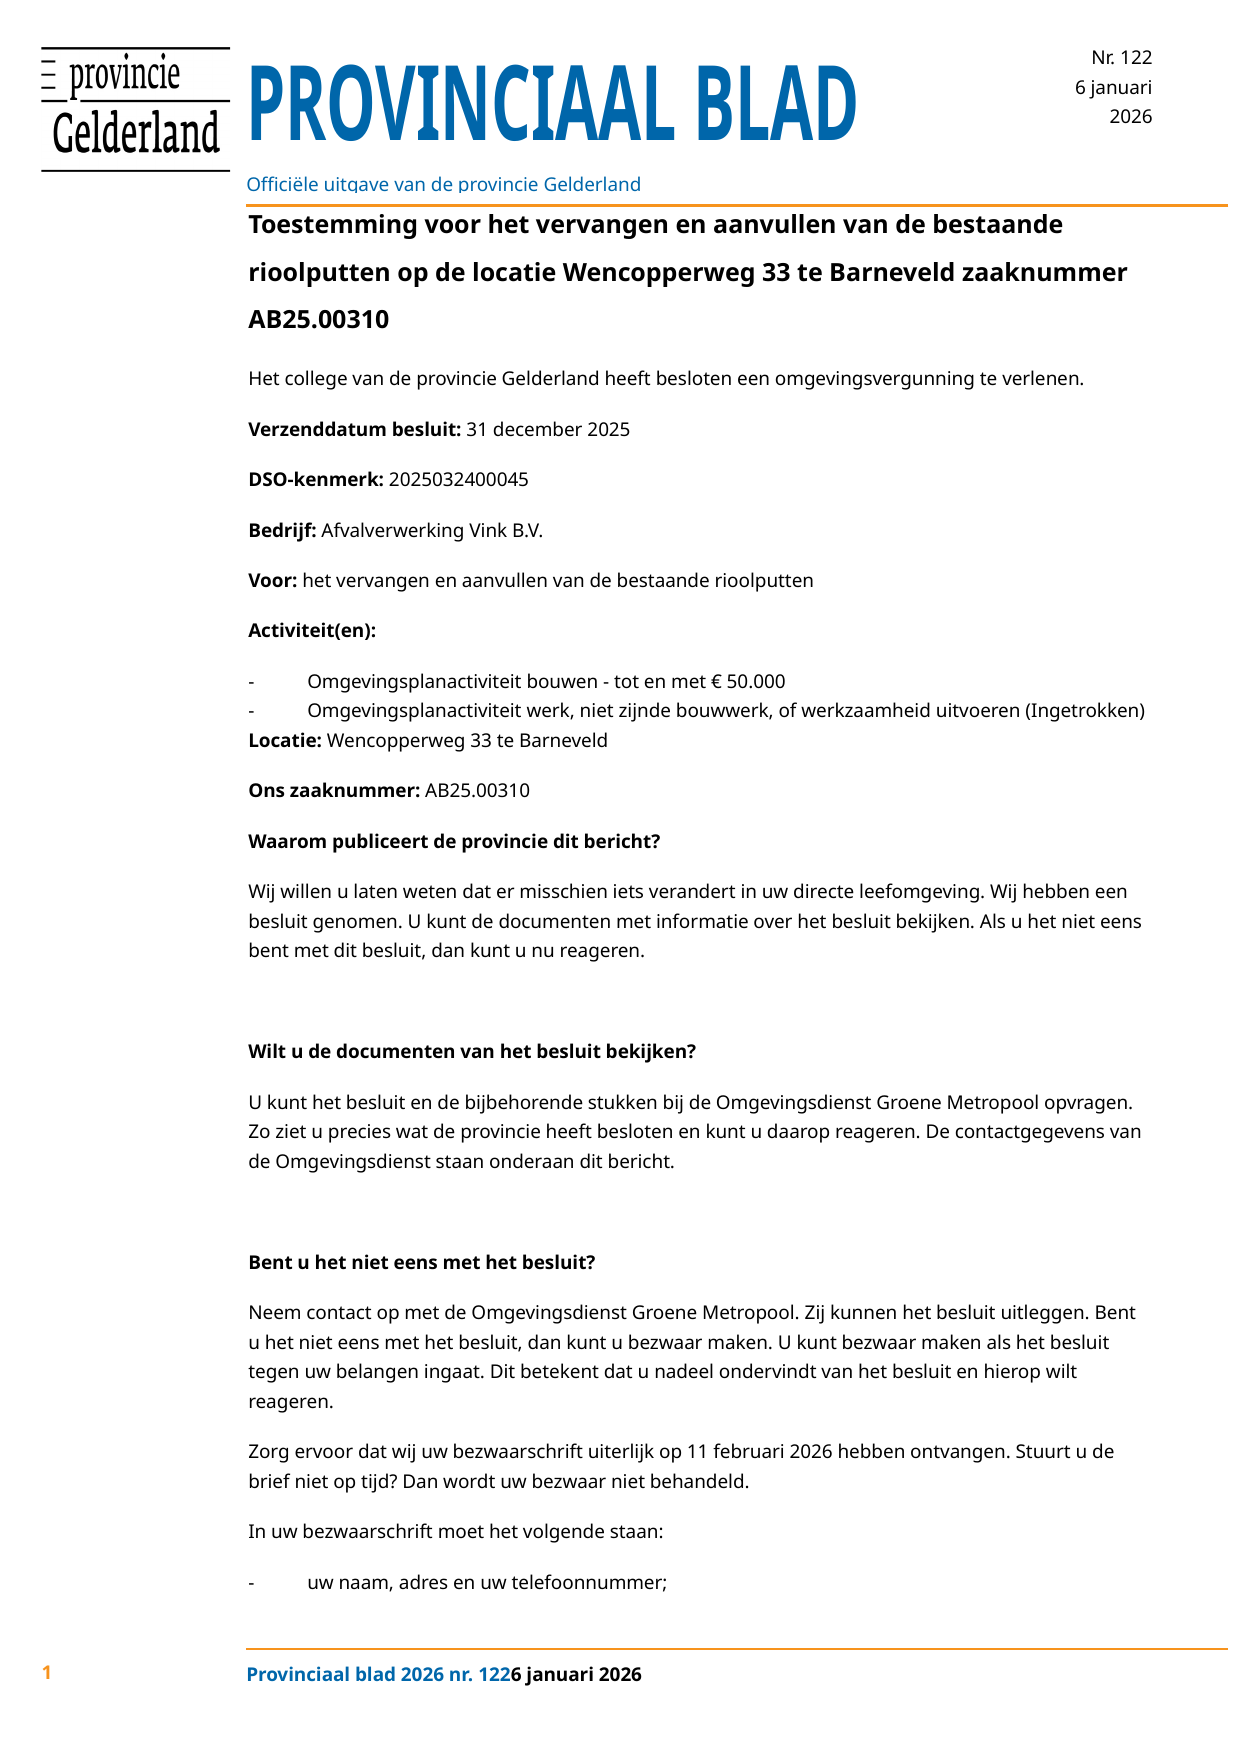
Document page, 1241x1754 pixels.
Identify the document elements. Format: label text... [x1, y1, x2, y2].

text Wij willen u laten weten dat er misschien iets verandert in uw directe leefomgeving. Wij hebben een besluit genomen. U kunt de documenten met informatie over het besluit bekijken. Als u het niet eens bent met dit besluit, dan kunt u nu reageren. [248, 878, 1152, 963]
text Het college van de provincie Gelderland heeft besloten een omgevingsvergunning te verlenen. [248, 366, 1152, 391]
text DSO-kenmerk: 2025032400045 [248, 466, 1152, 492]
text Activiteit(en): [248, 618, 1152, 643]
text Bedrijf: Afvalverwerking Vink B.V. [248, 517, 1152, 542]
picture [41, 47, 231, 172]
text Voor: het vervangen en aanvullen van de bestaande rioolputten [248, 567, 1152, 593]
text In uw bezwaarschrift moet het volgende staan: [248, 1518, 1152, 1544]
text Bent u het niet eens met het besluit? [248, 1249, 1152, 1274]
list Omgevingsplanactiviteit werk, niet zijnde bouwwerk, of werkzaamheid uitvoeren (Ingetrokken) [248, 698, 1152, 723]
text Neem contact op met de Omgevingsdienst Groene Metropool. Zij kunnen het besluit uitleggen. Bent u het niet eens met het besluit, dan kunt u bezwaar maken. U kunt bezwaar maken als het besluit tegen uw belangen ingaat. Dit betekent dat u nadeel ondervindt van het besluit en hierop wilt reageren. [248, 1299, 1152, 1414]
text Zorg ervoor dat wij uw bezwaarschrift uiterlijk op 11 februari 2026 hebben ontvangen. Stuurt u de brief niet op tijd? Dan wordt uw bezwaar niet behandeld. [248, 1438, 1152, 1494]
list uw naam, adres en uw telefoonnummer; [248, 1569, 1152, 1594]
text Wilt u de documenten van het besluit bekijken? [248, 1038, 1152, 1064]
text Waarom publiceert de provincie dit bericht? [248, 828, 1152, 854]
text Locatie: Wencopperweg 33 te Barneveld [248, 727, 1152, 753]
list Omgevingsplanactiviteit bouwen - tot en met € 50.000 [248, 668, 1152, 694]
text Verzenddatum besluit: 31 december 2025 [248, 416, 1152, 442]
text Ons zaaknummer: AB25.00310 [248, 778, 1152, 803]
text Toestemming voor het vervangen en aanvullen van de bestaande rioolputten op de locatie Wencopperweg 33 te Barneveld zaaknummer AB25.00310 [248, 207, 1152, 336]
text U kunt het besluit en de bijbehorende stukken bij de Omgevingsdienst Groene Metropool opvragen. Zo ziet u precies wat de provincie heeft besloten en kunt u daarop reageren. De contactgegevens van de Omgevingsdienst staan onderaan dit bericht. [248, 1089, 1152, 1174]
